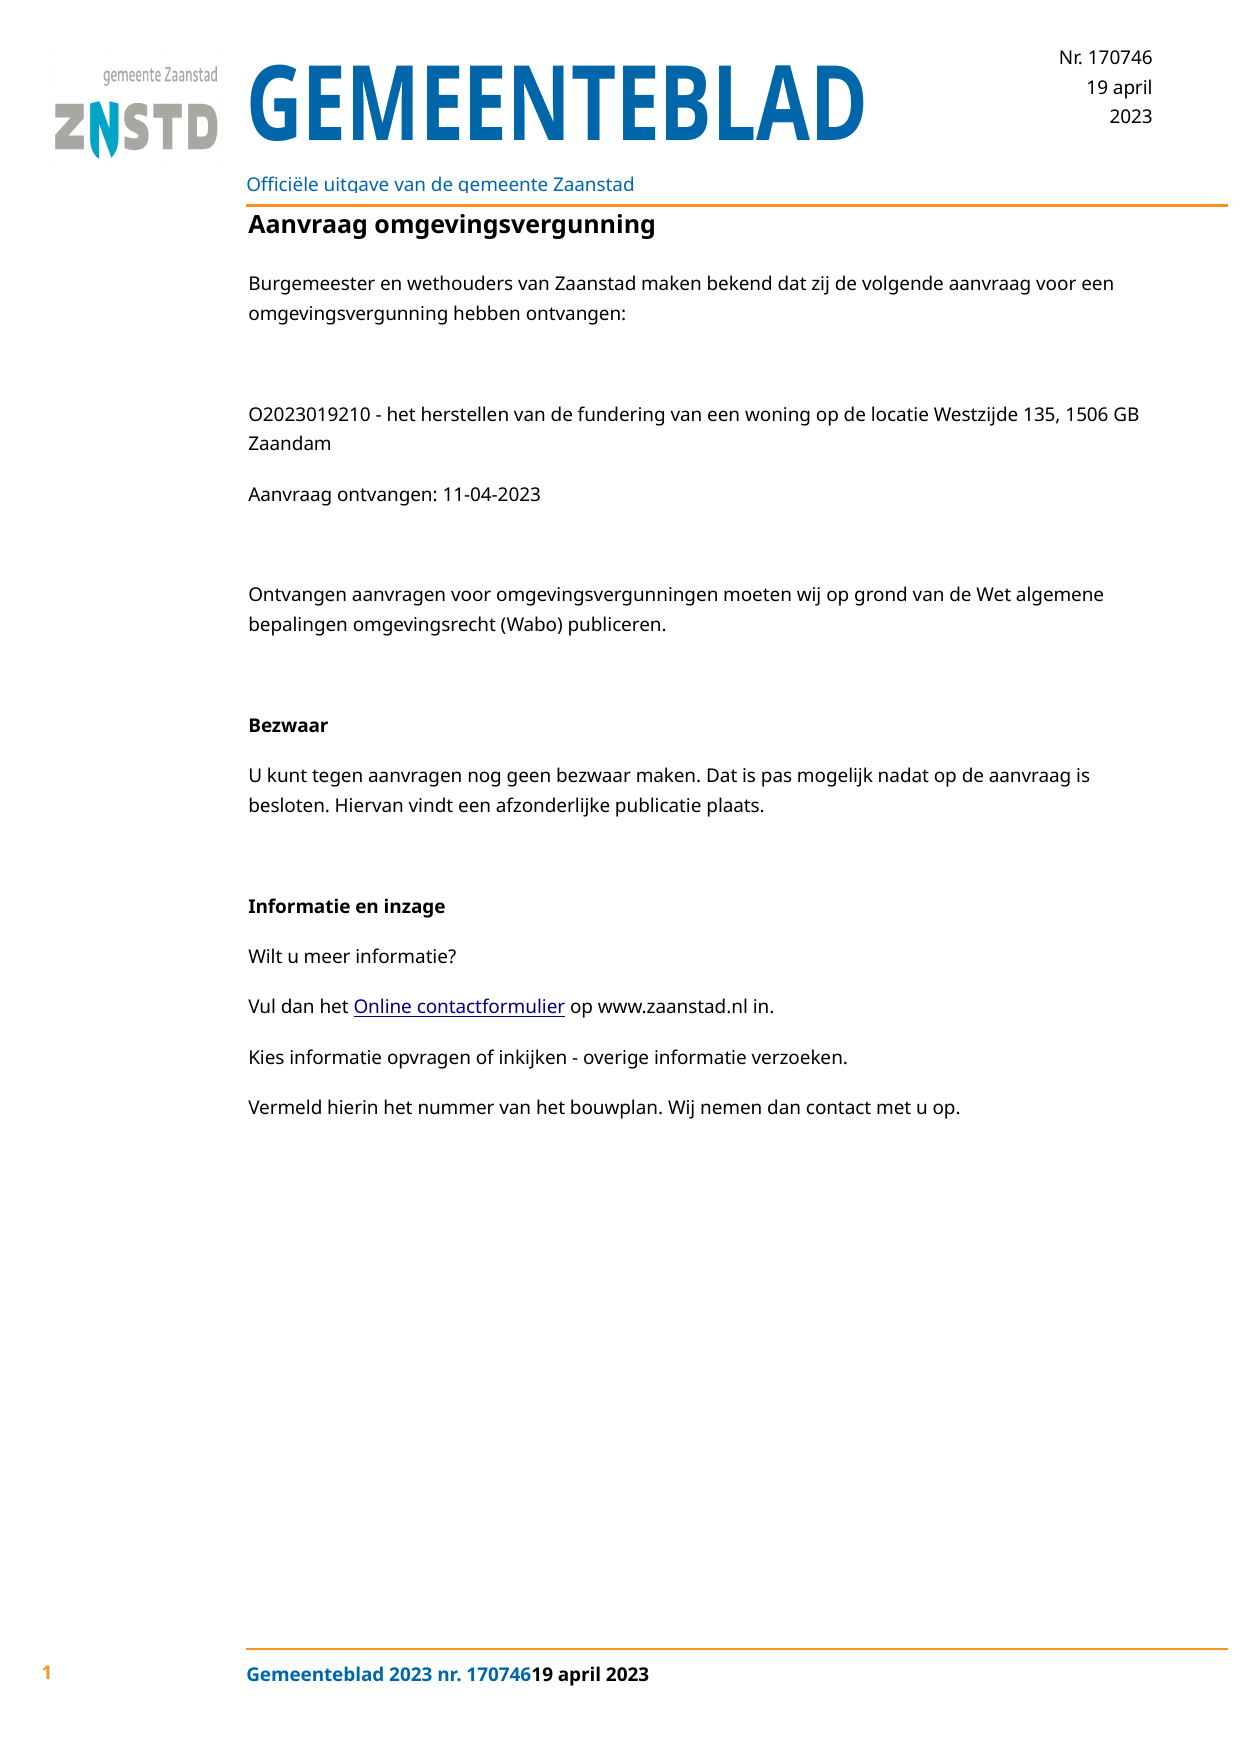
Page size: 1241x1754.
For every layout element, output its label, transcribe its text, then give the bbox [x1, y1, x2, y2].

text Vul dan het Online contactformulier op www.zaanstad.nl in. [248, 994, 1152, 1019]
text Ontvangen aanvragen voor omgevingsvergunningen moeten wij op grond van de Wet algemene bepalingen omgevingsrecht (Wabo) publiceren. [248, 582, 1152, 637]
text Wilt u meer informatie? [248, 943, 1152, 969]
text O2023019210 - het herstellen van de fundering van een woning op de locatie Westzijde 135, 1506 GB Zaandam [248, 401, 1152, 456]
text Kies informatie opvragen of inkijken - overige informatie verzoeken. [248, 1044, 1152, 1070]
text Aanvraag omgevingsvergunning [248, 207, 1152, 241]
text Vermeld hierin het nummer van het bouwplan. Wij nemen dan contact met u op. [248, 1094, 1152, 1120]
text U kunt tegen aanvragen nog geen bezwaar maken. Dat is pas mogelijk nadat op de aanvraag is besloten. Hiervan vindt een afzonderlijke publicatie plaats. [248, 762, 1152, 818]
text Burgemeester en wethouders van Zaanstad maken bekend dat zij de volgende aanvraag voor een omgevingsvergunning hebben ontvangen: [248, 270, 1152, 326]
text Bezwaar [248, 712, 1152, 738]
text Informatie en inzage [248, 893, 1152, 918]
picture [41, 47, 231, 172]
text Aanvraag ontvangen: 11-04-2023 [248, 481, 1152, 506]
